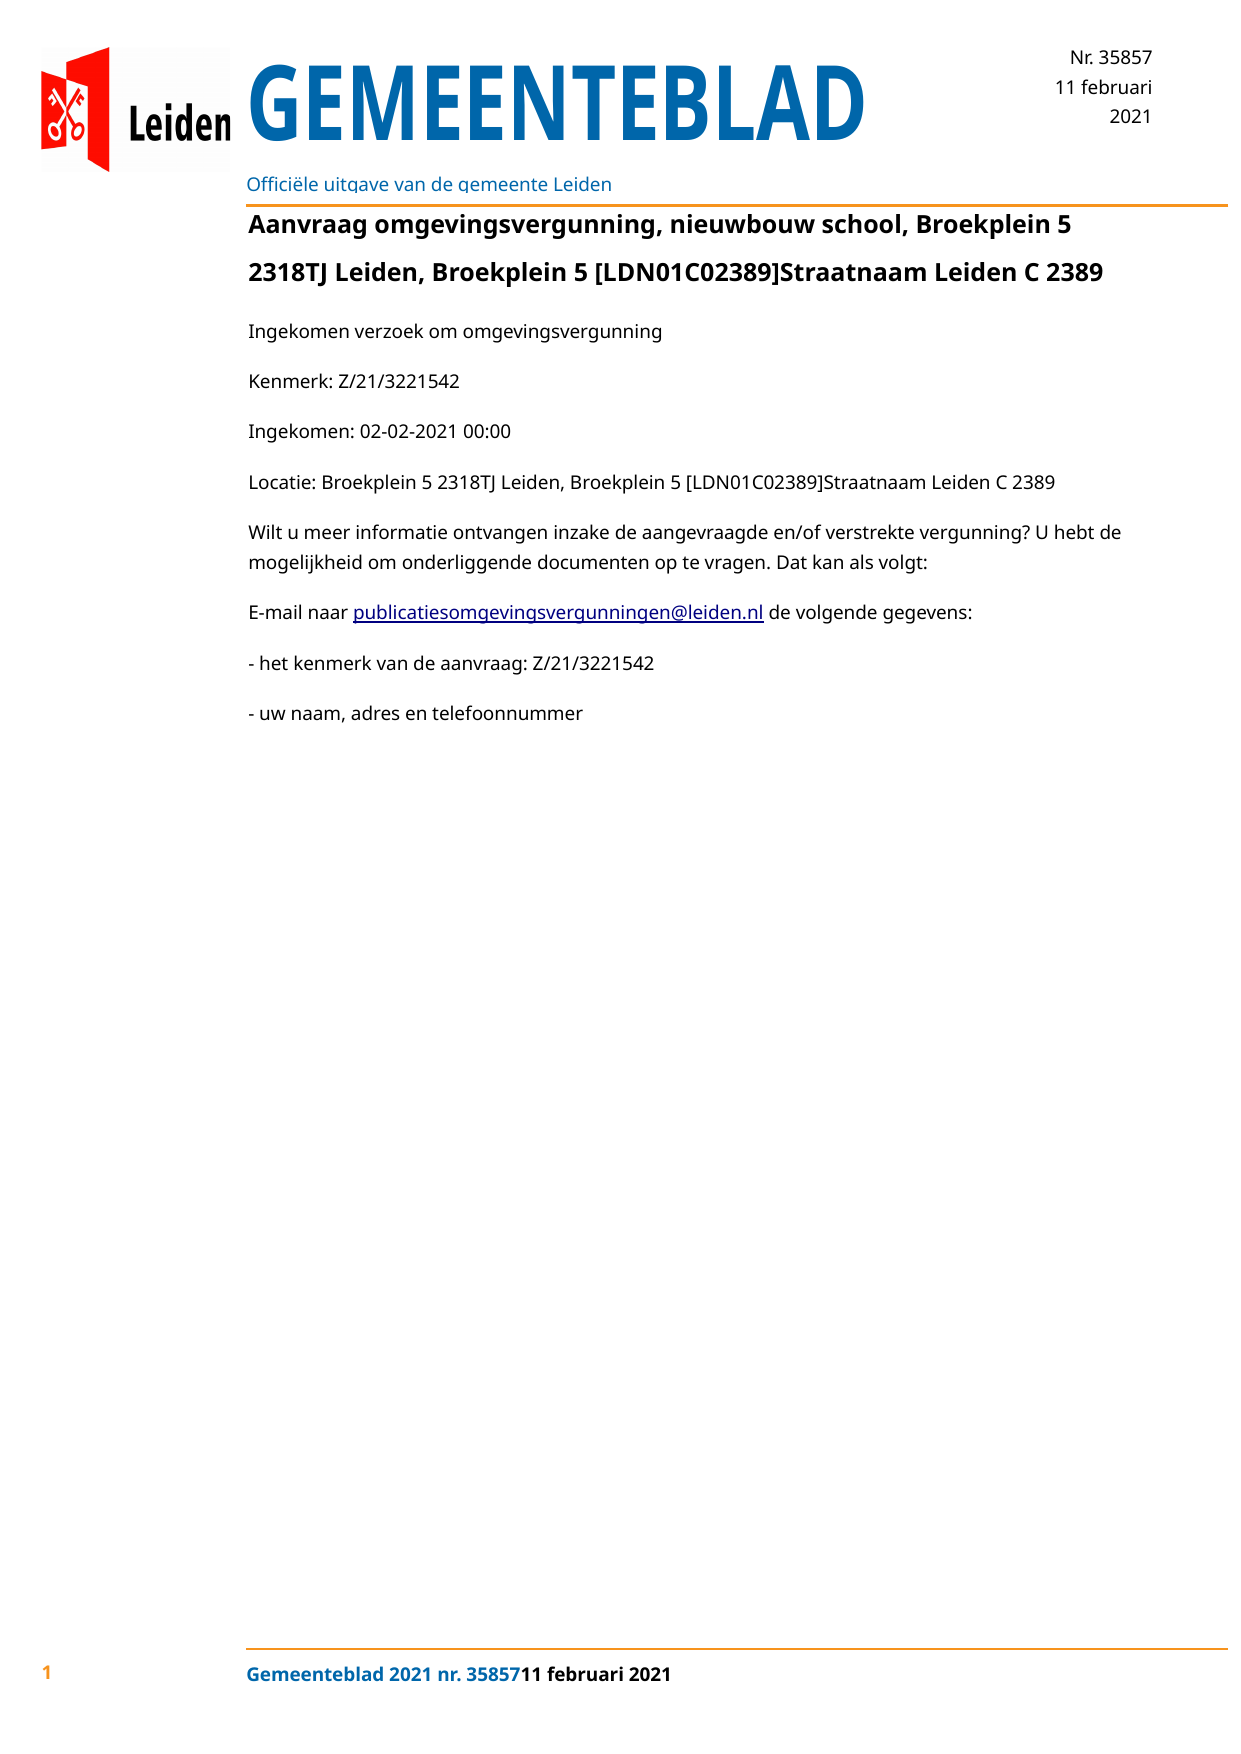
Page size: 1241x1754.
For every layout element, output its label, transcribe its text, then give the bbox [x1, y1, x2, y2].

text Locatie: Broekplein 5 2318TJ Leiden, Broekplein 5 [LDN01C02389]Straatnaam Leiden C 2389 [248, 469, 1152, 495]
text Ingekomen verzoek om omgevingsvergunning [248, 318, 1152, 344]
text - het kenmerk van de aanvraag: Z/21/3221542 [248, 650, 1152, 676]
text - uw naam, adres en telefoonnummer [248, 700, 1152, 726]
text Ingekomen: 02-02-2021 00:00 [248, 419, 1152, 444]
text Kenmerk: Z/21/3221542 [248, 368, 1152, 394]
text Aanvraag omgevingsvergunning, nieuwbouw school, Broekplein 5 2318TJ Leiden, Broekplein 5 [LDN01C02389]Straatnaam Leiden C 2389 [248, 207, 1152, 288]
picture [41, 47, 231, 172]
text E-mail naar publicatiesomgevingsvergunningen@leiden.nl de volgende gegevens: [248, 599, 1152, 625]
text Wilt u meer informatie ontvangen inzake de aangevraagde en/of verstrekte vergunning? U hebt de mogelijkheid om onderliggende documenten op te vragen. Dat kan als volgt: [248, 519, 1152, 575]
